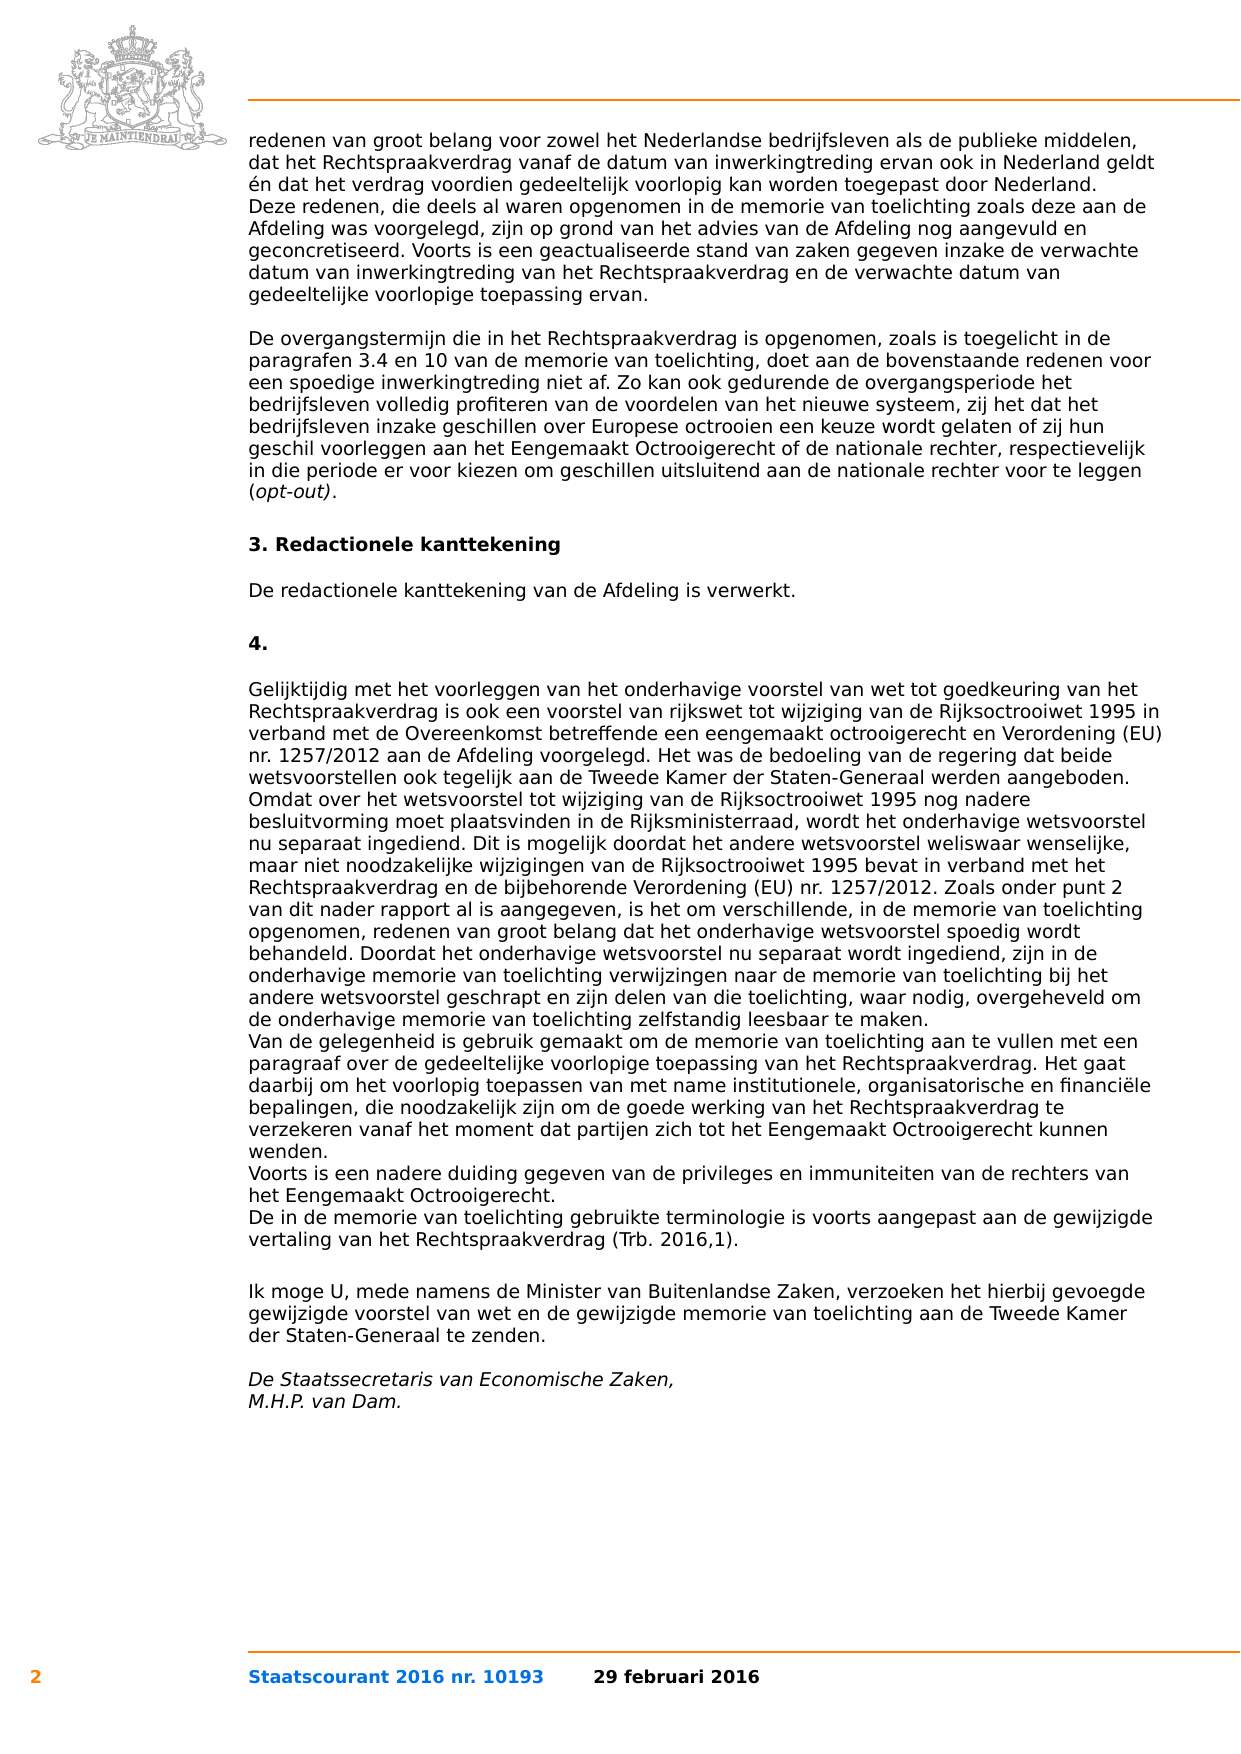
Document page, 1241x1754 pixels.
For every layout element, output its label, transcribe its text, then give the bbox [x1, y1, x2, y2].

subtitle 4. [248, 632, 1163, 654]
text Ik moge U, mede namens de Minister van Buitenlandse Zaken, verzoeken het hierbij gevoegde gewijzigde voorstel van wet en de gewijzigde memorie van toelichting aan de Tweede Kamer der Staten-Generaal te zenden. [248, 1281, 1163, 1347]
text Van de gelegenheid is gebruik gemaakt om de memorie van toelichting aan te vullen met een paragraaf over de gedeeltelijke voorlopige toepassing van het Rechtspraakverdrag. Het gaat daarbij om het voorlopig toepassen van met name institutionele, organisatorische en financiële bepalingen, die noodzakelijk zijn om de goede werking van het Rechtspraakverdrag te verzekeren vanaf het moment dat partijen zich tot het Eengemaakt Octrooigerecht kunnen wenden. [248, 1031, 1163, 1163]
text redenen van groot belang voor zowel het Nederlandse bedrijfsleven als de publieke middelen, dat het Rechtspraakverdrag vanaf de datum van inwerkingtreding ervan ook in Nederland geldt én dat het verdrag voordien gedeeltelijk voorlopig kan worden toegepast door Nederland. [248, 130, 1163, 196]
text De in de memorie van toelichting gebruikte terminologie is voorts aangepast aan de gewijzigde vertaling van het Rechtspraakverdrag (Trb. 2016,1). [248, 1207, 1163, 1251]
text Deze redenen, die deels al waren opgenomen in de memorie van toelichting zoals deze aan de Afdeling was voorgelegd, zijn op grond van het advies van de Afdeling nog aangevuld en geconcretiseerd. Voorts is een geactualiseerde stand van zaken gegeven inzake de verwachte datum van inwerkingtreding van het Rechtspraakverdrag en de verwachte datum van gedeeltelijke voorlopige toepassing ervan. [248, 196, 1163, 306]
text De overgangstermijn die in het Rechtspraakverdrag is opgenomen, zoals is toegelicht in de paragrafen 3.4 en 10 van de memorie van toelichting, doet aan de bovenstaande redenen voor een spoedige inwerkingtreding niet af. Zo kan ook gedurende de overgangsperiode het bedrijfsleven volledig profiteren van de voordelen van het nieuwe systeem, zij het dat het bedrijfsleven inzake geschillen over Europese octrooien een keuze wordt gelaten of zij hun geschil voorleggen aan het Eengemaakt Octrooigerecht of de nationale rechter, respectievelijk in die periode er voor kiezen om geschillen uitsluitend aan de nationale rechter voor te leggen (opt-out). [248, 328, 1163, 503]
text De Staatssecretaris van Economische Zaken, M.H.P. van Dam. [248, 1369, 1163, 1413]
subtitle 3. Redactionele kanttekening [248, 533, 1163, 555]
text Voorts is een nadere duiding gegeven van de privileges en immuniteiten van de rechters van het Eengemaakt Octrooigerecht. [248, 1163, 1163, 1207]
text Gelijktijdig met het voorleggen van het onderhavige voorstel van wet tot goedkeuring van het Rechtspraakverdrag is ook een voorstel van rijkswet tot wijziging van de Rijksoctrooiwet 1995 in verband met de Overeenkomst betreffende een eengemaakt octrooigerecht en Verordening (EU) nr. 1257/2012 aan de Afdeling voorgelegd. Het was de bedoeling van de regering dat beide wetsvoorstellen ook tegelijk aan de Tweede Kamer der Staten-Generaal werden aangeboden. Omdat over het wetsvoorstel tot wijziging van de Rijksoctrooiwet 1995 nog nadere besluitvorming moet plaatsvinden in de Rijksministerraad, wordt het onderhavige wetsvoorstel nu separaat ingediend. Dit is mogelijk doordat het andere wetsvoorstel weliswaar wenselijke, maar niet noodzakelijke wijzigingen van de Rijksoctrooiwet 1995 bevat in verband met het Rechtspraakverdrag en de bijbehorende Verordening (EU) nr. 1257/2012. Zoals onder punt 2 van dit nader rapport al is aangegeven, is het om verschillende, in de memorie van toelichting opgenomen, redenen van groot belang dat het onderhavige wetsvoorstel spoedig wordt behandeld. Doordat het onderhavige wetsvoorstel nu separaat wordt ingediend, zijn in de onderhavige memorie van toelichting verwijzingen naar de memorie van toelichting bij het andere wetsvoorstel geschrapt en zijn delen van die toelichting, waar nodig, overgeheveld om de onderhavige memorie van toelichting zelfstandig leesbaar te maken. [248, 679, 1163, 1031]
picture [38, 25, 227, 150]
text De redactionele kanttekening van de Afdeling is verwerkt. [248, 580, 1163, 602]
